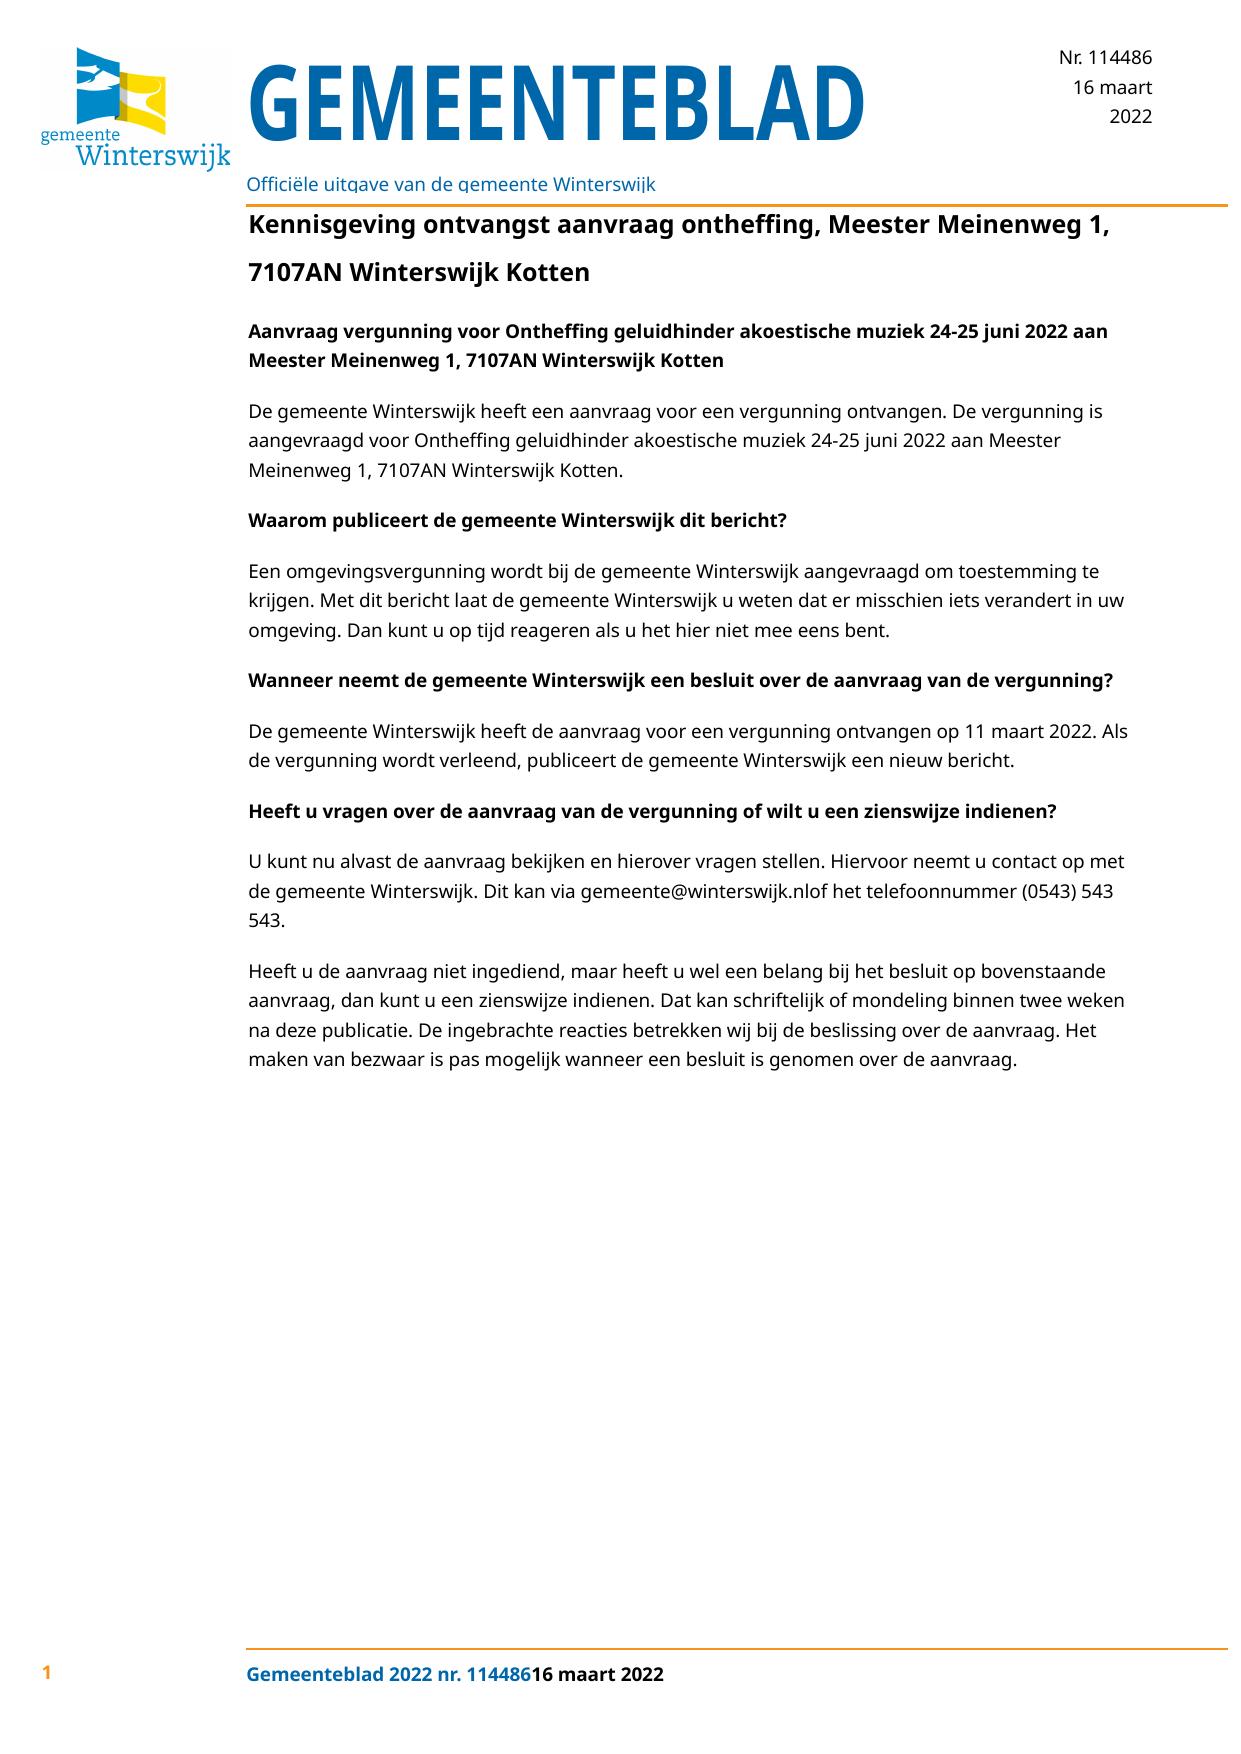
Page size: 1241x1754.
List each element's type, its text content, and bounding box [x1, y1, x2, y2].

text Aanvraag vergunning voor Ontheffing geluidhinder akoestische muziek 24-25 juni 2022 aan Meester Meinenweg 1, 7107AN Winterswijk Kotten [248, 318, 1152, 373]
text Heeft u vragen over de aanvraag van de vergunning of wilt u een zienswijze indienen? [248, 798, 1152, 824]
text Heeft u de aanvraag niet ingediend, maar heeft u wel een belang bij het besluit op bovenstaande aanvraag, dan kunt u een zienswijze indienen. Dat kan schriftelijk of mondeling binnen twee weken na deze publicatie. De ingebrachte reacties betrekken wij bij de beslissing over de aanvraag. Het maken van bezwaar is pas mogelijk wanneer een besluit is genomen over de aanvraag. [248, 958, 1152, 1072]
text Waarom publiceert de gemeente Winterswijk dit bericht? [248, 507, 1152, 533]
text Een omgevingsvergunning wordt bij de gemeente Winterswijk aangevraagd om toestemming te krijgen. Met dit bericht laat de gemeente Winterswijk u weten dat er misschien iets verandert in uw omgeving. Dan kunt u op tijd reageren als u het hier niet mee eens bent. [248, 558, 1152, 643]
text Kennisgeving ontvangst aanvraag ontheffing, Meester Meinenweg 1, 7107AN Winterswijk Kotten [248, 207, 1152, 288]
picture [41, 47, 231, 172]
text De gemeente Winterswijk heeft een aanvraag voor een vergunning ontvangen. De vergunning is aangevraagd voor Ontheffing geluidhinder akoestische muziek 24-25 juni 2022 aan Meester Meinenweg 1, 7107AN Winterswijk Kotten. [248, 398, 1152, 483]
text De gemeente Winterswijk heeft de aanvraag voor een vergunning ontvangen op 11 maart 2022. Als de vergunning wordt verleend, publiceert de gemeente Winterswijk een nieuw bericht. [248, 718, 1152, 773]
text Wanneer neemt de gemeente Winterswijk een besluit over de aanvraag van de vergunning? [248, 667, 1152, 693]
text U kunt nu alvast de aanvraag bekijken en hierover vragen stellen. Hiervoor neemt u contact op met de gemeente Winterswijk. Dit kan via gemeente@winterswijk.nlof het telefoonnummer (0543) 543 543. [248, 848, 1152, 933]
picture [225, 153, 231, 162]
